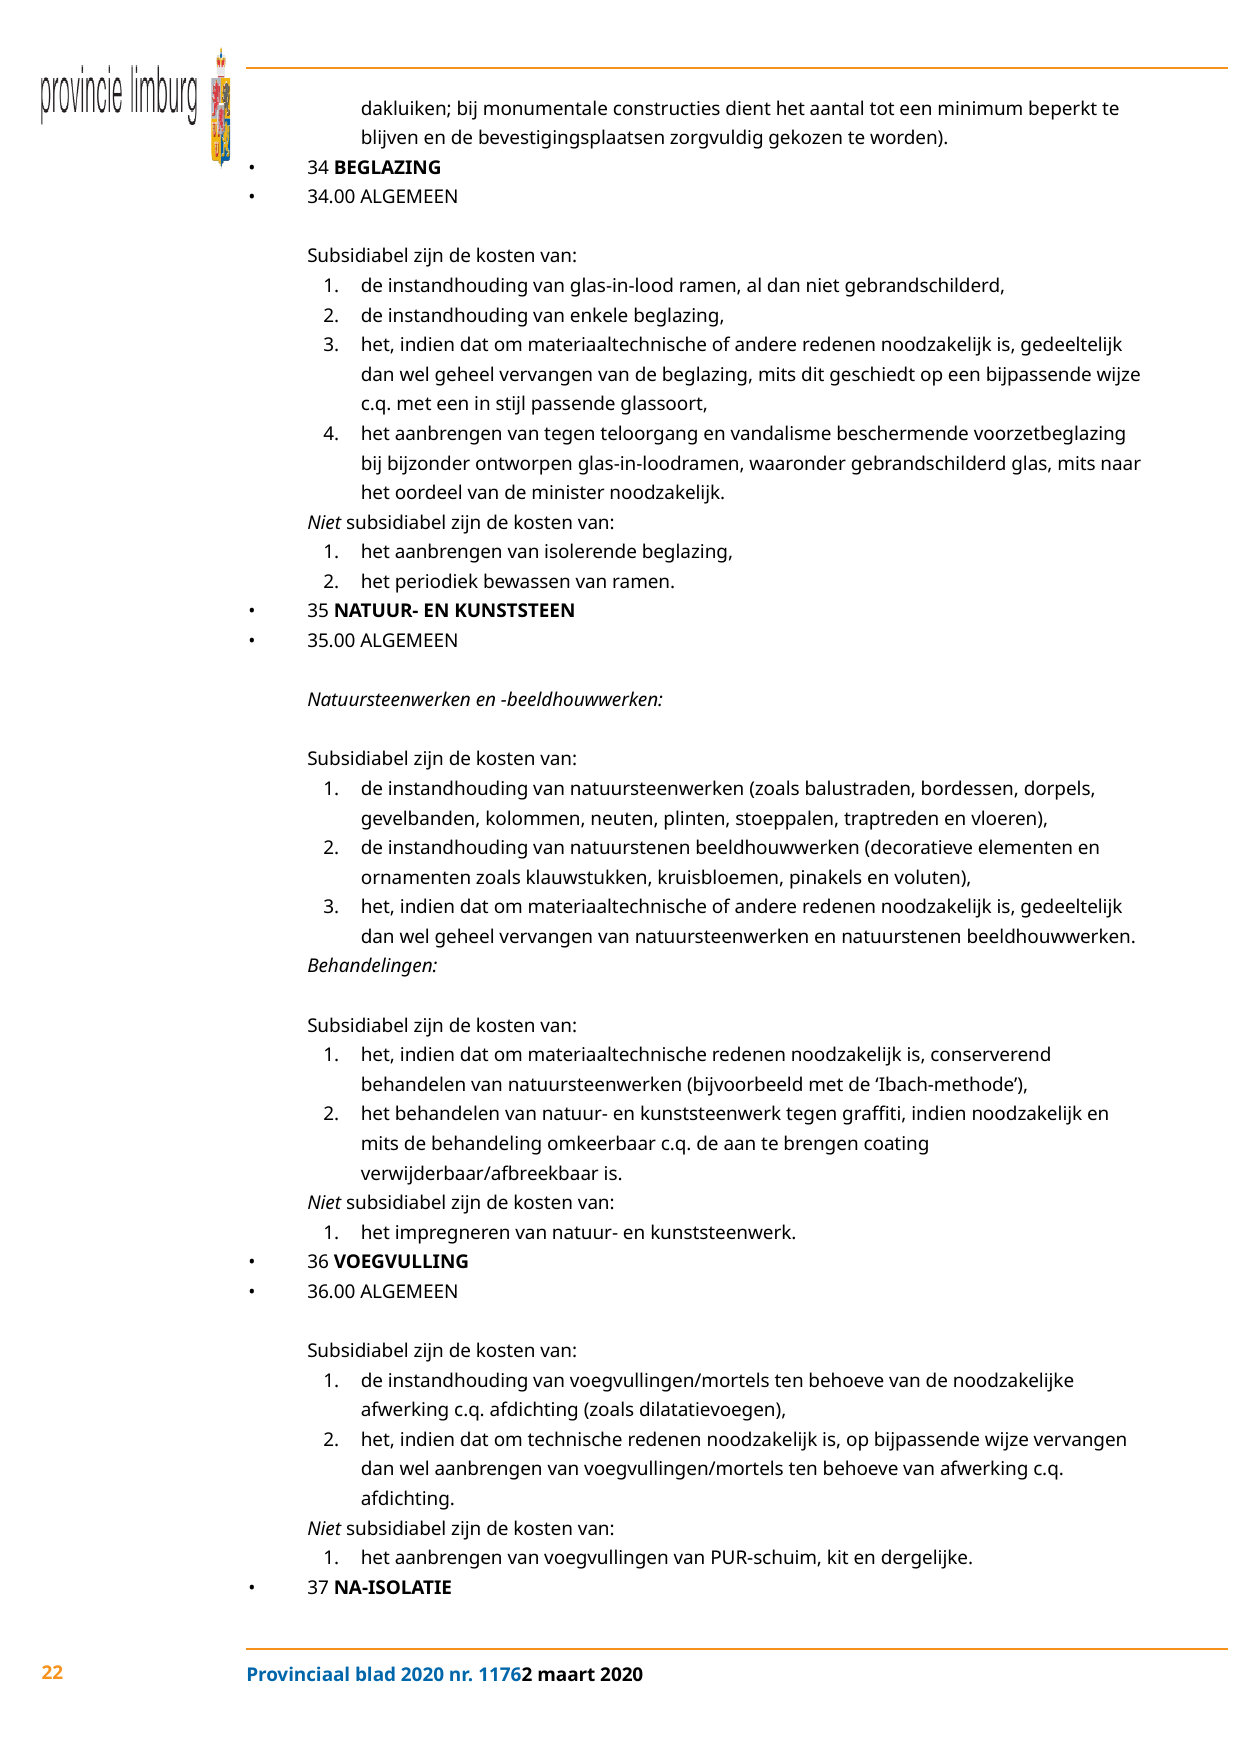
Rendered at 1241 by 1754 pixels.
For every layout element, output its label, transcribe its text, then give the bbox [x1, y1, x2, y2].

list het, indien dat om materiaaltechnische of andere redenen noodzakelijk is, gedeeltelijk dan wel geheel vervangen van de beglazing, mits dit geschiedt op een bijpassende wijze c.q. met een in stijl passende glassoort, [323, 331, 1152, 416]
list de instandhouding van natuurstenen beeldhouwwerken (decoratieve elementen en ornamenten zoals klauwstukken, kruisbloemen, pinakels en voluten), [323, 834, 1152, 890]
list de instandhouding van voegvullingen/mortels ten behoeve van de noodzakelijke afwerking c.q. afdichting (zoals dilatatievoegen), [323, 1367, 1152, 1422]
list Subsidiabel zijn de kosten van: [248, 1337, 1152, 1363]
list de instandhouding van enkele beglazing, [323, 302, 1152, 328]
list het impregneren van natuur- en kunststeenwerk. [323, 1219, 1152, 1245]
list Natuursteenwerken en -beeldhouwwerken: [248, 686, 1152, 712]
list Niet subsidiabel zijn de kosten van: [248, 509, 1152, 535]
list het aanbrengen van tegen teloorgang en vandalisme beschermende voorzetbeglazing bij bijzonder ontworpen glas-in-loodramen, waaronder gebrandschilderd glas, mits naar het oordeel van de minister noodzakelijk. [323, 420, 1152, 505]
list 37 NA-ISOLATIE [248, 1574, 1152, 1600]
list Niet subsidiabel zijn de kosten van: [248, 1189, 1152, 1215]
list dakluiken; bij monumentale constructies dient het aantal tot een minimum beperkt te blijven en de bevestigingsplaatsen zorgvuldig gekozen te worden). [323, 95, 1152, 150]
list 36.00 ALGEMEEN [248, 1278, 1152, 1304]
list 36 VOEGVULLING [248, 1248, 1152, 1274]
list het, indien dat om materiaaltechnische of andere redenen noodzakelijk is, gedeeltelijk dan wel geheel vervangen van natuursteenwerken en natuurstenen beeldhouwwerken. [323, 893, 1152, 949]
list Subsidiabel zijn de kosten van: [248, 746, 1152, 771]
list het aanbrengen van isolerende beglazing, [323, 538, 1152, 564]
list de instandhouding van natuursteenwerken (zoals balustraden, bordessen, dorpels, gevelbanden, kolommen, neuten, plinten, stoeppalen, traptreden en vloeren), [323, 775, 1152, 831]
list het behandelen van natuur- en kunststeenwerk tegen graffiti, indien noodzakelijk en mits de behandeling omkeerbaar c.q. de aan te brengen coating verwijderbaar/afbreekbaar is. [323, 1101, 1152, 1186]
list Subsidiabel zijn de kosten van: [248, 1012, 1152, 1038]
list Behandelingen: [248, 953, 1152, 978]
list het aanbrengen van voegvullingen van PUR-schuim, kit en dergelijke. [323, 1544, 1152, 1570]
list 35.00 ALGEMEEN [248, 627, 1152, 653]
list 34.00 ALGEMEEN [248, 183, 1152, 209]
list Subsidiabel zijn de kosten van: [248, 243, 1152, 268]
list het, indien dat om technische redenen noodzakelijk is, op bijpassende wijze vervangen dan wel aanbrengen van voegvullingen/mortels ten behoeve van afwerking c.q. afdichting. [323, 1426, 1152, 1511]
list het, indien dat om materiaaltechnische redenen noodzakelijk is, conserverend behandelen van natuursteenwerken (bijvoorbeeld met de ‘Ibach-methode’), [323, 1041, 1152, 1097]
picture [41, 47, 231, 172]
list 35 NATUUR- EN KUNSTSTEEN [248, 598, 1152, 623]
list het periodiek bewassen van ramen. [323, 568, 1152, 594]
list 34 BEGLAZING [248, 154, 1152, 180]
list de instandhouding van glas-in-lood ramen, al dan niet gebrandschilderd, [323, 272, 1152, 298]
list Niet subsidiabel zijn de kosten van: [248, 1515, 1152, 1541]
